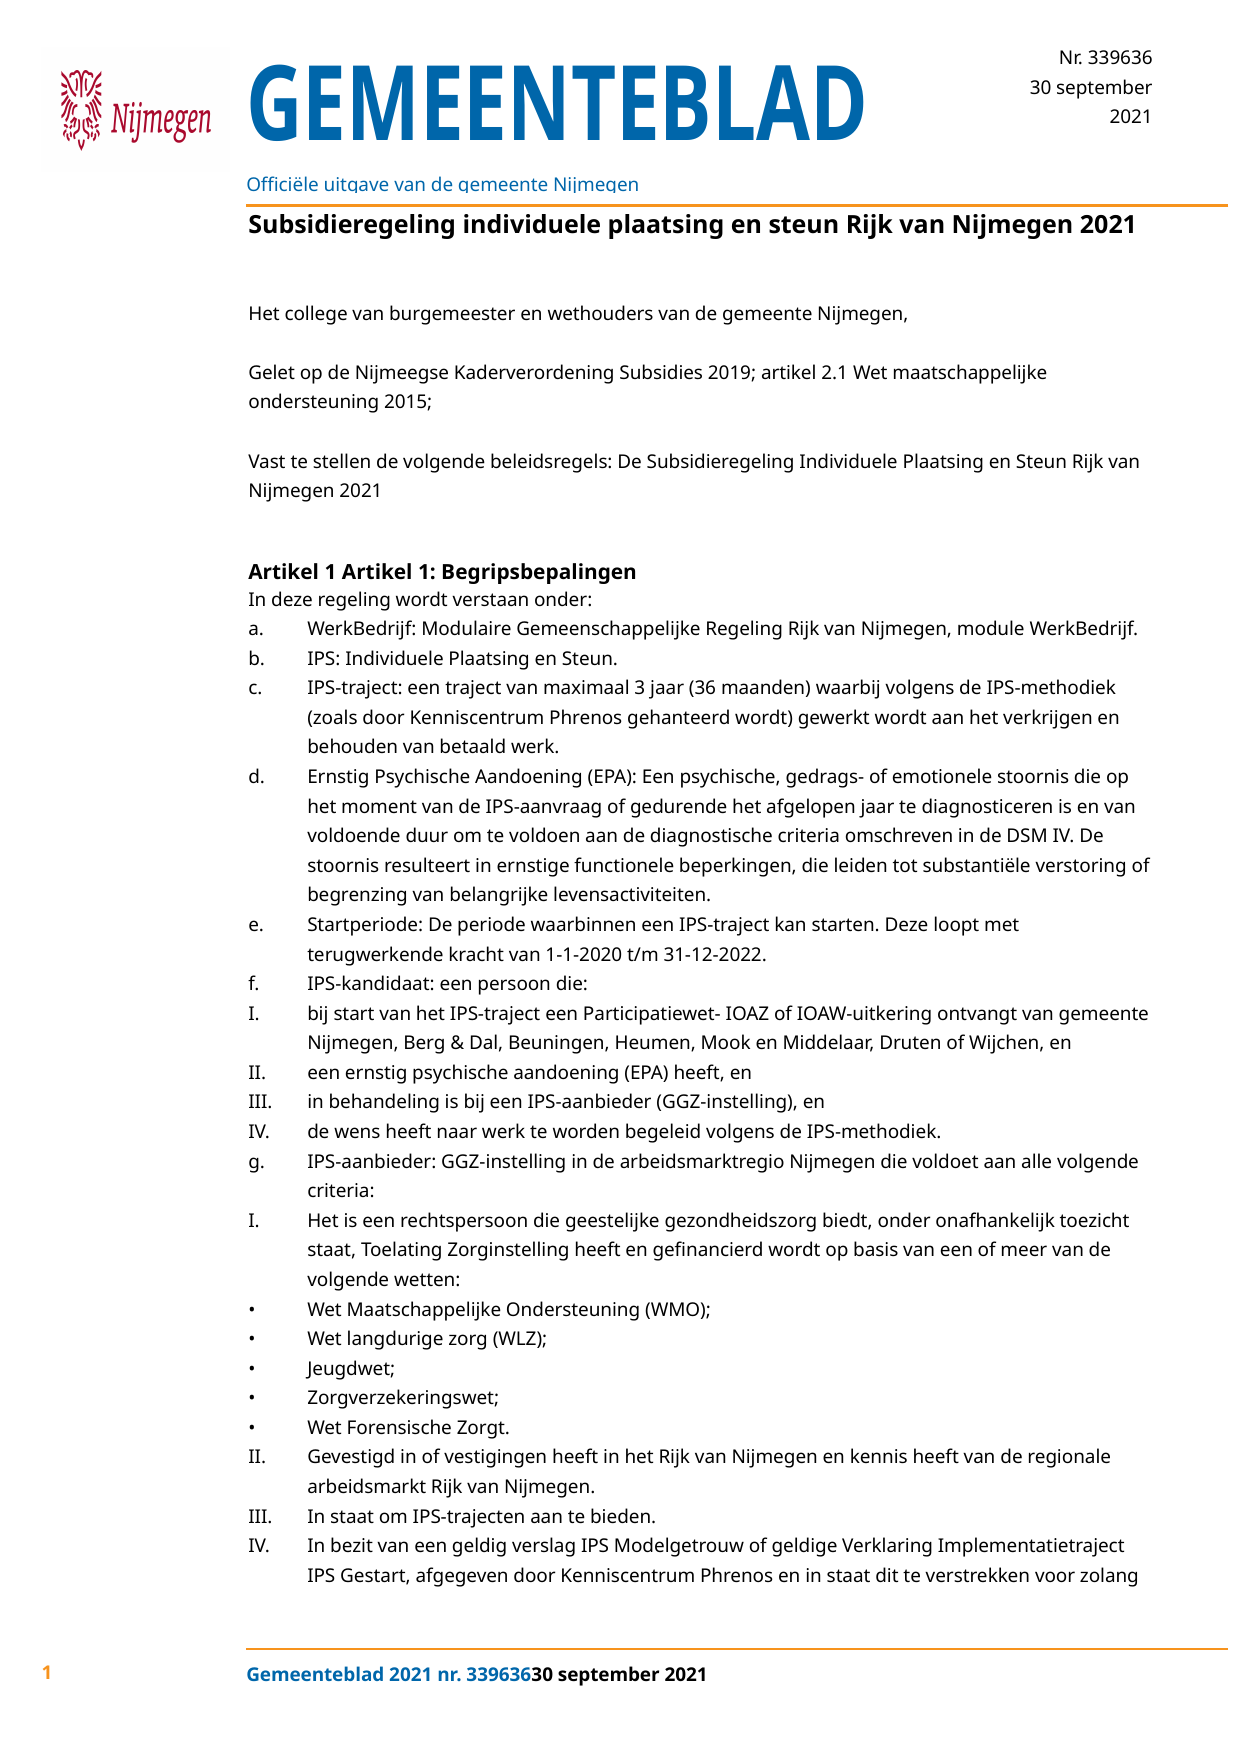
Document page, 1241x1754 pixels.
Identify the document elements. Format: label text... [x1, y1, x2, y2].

text In deze regeling wordt verstaan onder: [248, 586, 1152, 612]
list In bezit van een geldig verslag IPS Modelgetrouw of geldige Verklaring Implementatietraject IPS Gestart, afgegeven door Kenniscentrum Phrenos en in staat dit te verstrekken voor zolang [248, 1532, 1152, 1588]
picture [41, 47, 231, 172]
list een ernstig psychische aandoening (EPA) heeft, en [248, 1059, 1152, 1085]
list de wens heeft naar werk te worden begeleid volgens de IPS-methodiek. [248, 1118, 1152, 1144]
text Artikel 1 Artikel 1: Begripsbepalingen [248, 557, 1152, 586]
list Het is een rechtspersoon die geestelijke gezondheidszorg biedt, onder onafhankelijk toezicht staat, Toelating Zorginstelling heeft en gefinancierd wordt op basis van een of meer van de volgende wetten: [248, 1207, 1152, 1292]
list IPS-kandidaat: een persoon die: [248, 970, 1152, 996]
list bij start van het IPS-traject een Participatiewet- IOAZ of IOAW-uitkering ontvangt van gemeente Nijmegen, Berg & Dal, Beuningen, Heumen, Mook en Middelaar, Druten of Wijchen, en [248, 1000, 1152, 1055]
list IPS-aanbieder: GGZ-instelling in de arbeidsmarktregio Nijmegen die voldoet aan alle volgende criteria: [248, 1148, 1152, 1203]
text Vast te stellen de volgende beleidsregels: De Subsidieregeling Individuele Plaatsing en Steun Rijk van Nijmegen 2021 [248, 448, 1152, 503]
list Jeugdwet; [248, 1355, 1152, 1381]
list WerkBedrijf: Modulaire Gemeenschappelijke Regeling Rijk van Nijmegen, module WerkBedrijf. [248, 615, 1152, 641]
list Wet Forensische Zorgt. [248, 1414, 1152, 1440]
list IPS: Individuele Plaatsing en Steun. [248, 645, 1152, 671]
list In staat om IPS-trajecten aan te bieden. [248, 1503, 1152, 1529]
list Zorgverzekeringswet; [248, 1384, 1152, 1410]
text Subsidieregeling individuele plaatsing en steun Rijk van Nijmegen 2021 [248, 207, 1152, 241]
list Ernstig Psychische Aandoening (EPA): Een psychische, gedrags- of emotionele stoornis die op het moment van de IPS-aanvraag of gedurende het afgelopen jaar te diagnosticeren is en van voldoende duur om te voldoen aan de diagnostische criteria omschreven in de DSM IV. De stoornis resulteert in ernstige functionele beperkingen, die leiden tot substantiële verstoring of begrenzing van belangrijke levensactiviteiten. [248, 763, 1152, 907]
list Wet Maatschappelijke Ondersteuning (WMO); [248, 1296, 1152, 1322]
list Wet langdurige zorg (WLZ); [248, 1325, 1152, 1351]
list Startperiode: De periode waarbinnen een IPS-traject kan starten. Deze loopt met terugwerkende kracht van 1-1-2020 t/m 31-12-2022. [248, 911, 1152, 967]
text Het college van burgemeester en wethouders van de gemeente Nijmegen, [248, 300, 1152, 326]
list IPS-traject: een traject van maximaal 3 jaar (36 maanden) waarbij volgens de IPS-methodiek (zoals door Kenniscentrum Phrenos gehanteerd wordt) gewerkt wordt aan het verkrijgen en behouden van betaald werk. [248, 674, 1152, 759]
list in behandeling is bij een IPS-aanbieder (GGZ-instelling), en [248, 1089, 1152, 1114]
list Gevestigd in of vestigingen heeft in het Rijk van Nijmegen en kennis heeft van de regionale arbeidsmarkt Rijk van Nijmegen. [248, 1444, 1152, 1499]
text Gelet op de Nijmeegse Kaderverordening Subsidies 2019; artikel 2.1 Wet maatschappelijke ondersteuning 2015; [248, 359, 1152, 414]
